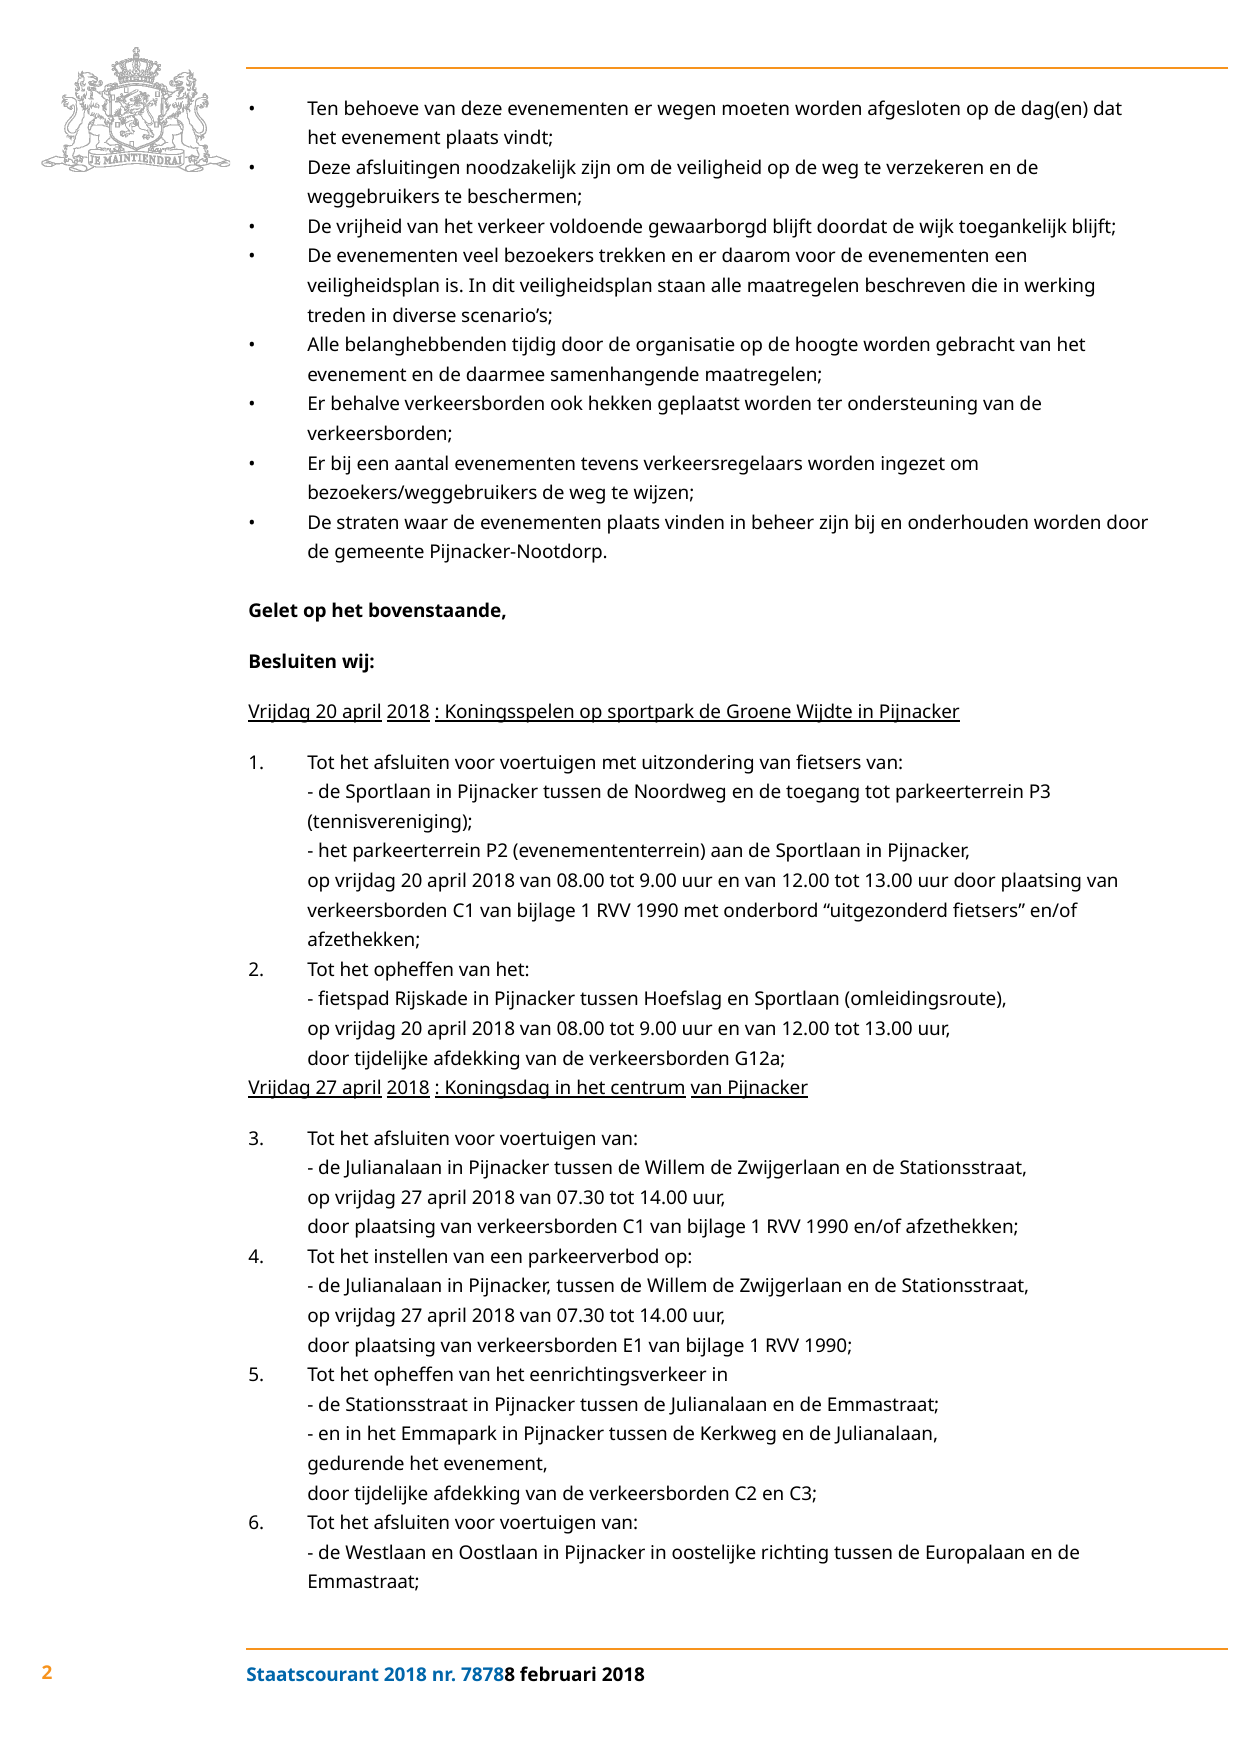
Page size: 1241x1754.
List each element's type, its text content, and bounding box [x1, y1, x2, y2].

list op vrijdag 27 april 2018 van 07.30 tot 14.00 uur, [248, 1302, 1152, 1328]
list Tot het afsluiten voor voertuigen met uitzondering van fietsers van: [248, 749, 1152, 775]
list door plaatsing van verkeersborden C1 van bijlage 1 RVV 1990 en/of afzethekken; [248, 1213, 1152, 1239]
text Vrijdag 20 april 2018 : Koningsspelen op sportpark de Groene Wijdte in Pijnacker [248, 698, 1152, 724]
list op vrijdag 27 april 2018 van 07.30 tot 14.00 uur, [248, 1184, 1152, 1210]
list Alle belanghebbenden tijdig door de organisatie op de hoogte worden gebracht van het evenement en de daarmee samenhangende maatregelen; [248, 331, 1152, 387]
list Deze afsluitingen noodzakelijk zijn om de veiligheid op de weg te verzekeren en de weggebruikers te beschermen; [248, 154, 1152, 209]
list - de Stationsstraat in Pijnacker tussen de Julianalaan en de Emmastraat; [248, 1391, 1152, 1417]
list De straten waar de evenementen plaats vinden in beheer zijn bij en onderhouden worden door de gemeente Pijnacker-Nootdorp. [248, 509, 1152, 564]
list Er behalve verkeersborden ook hekken geplaatst worden ter ondersteuning van de verkeersborden; [248, 391, 1152, 446]
text Besluiten wij: [248, 648, 1152, 674]
list door tijdelijke afdekking van de verkeersborden C2 en C3; [248, 1480, 1152, 1506]
list Tot het instellen van een parkeerverbod op: [248, 1243, 1152, 1269]
list De evenementen veel bezoekers trekken en er daarom voor de evenementen een veiligheidsplan is. In dit veiligheidsplan staan alle maatregelen beschreven die in werking treden in diverse scenario’s; [248, 243, 1152, 328]
list op vrijdag 20 april 2018 van 08.00 tot 9.00 uur en van 12.00 tot 13.00 uur door plaatsing van verkeersborden C1 van bijlage 1 RVV 1990 met onderbord “uitgezonderd fietsers” en/of afzethekken; [248, 867, 1152, 952]
list De vrijheid van het verkeer voldoende gewaarborgd blijft doordat de wijk toegankelijk blijft; [248, 213, 1152, 239]
list - de Julianalaan in Pijnacker, tussen de Willem de Zwijgerlaan en de Stationsstraat, [248, 1273, 1152, 1298]
list Tot het opheffen van het eenrichtingsverkeer in [248, 1361, 1152, 1387]
list Ten behoeve van deze evenementen er wegen moeten worden afgesloten op de dag(en) dat het evenement plaats vindt; [248, 95, 1152, 150]
list door tijdelijke afdekking van de verkeersborden G12a; [248, 1045, 1152, 1071]
list - de Sportlaan in Pijnacker tussen de Noordweg en de toegang tot parkeerterrein P3 (tennisvereniging); [248, 778, 1152, 834]
text Gelet op het bovenstaande, [248, 598, 1152, 623]
list - fietspad Rijskade in Pijnacker tussen Hoefslag en Sportlaan (omleidingsroute), [248, 986, 1152, 1011]
list Tot het opheffen van het: [248, 956, 1152, 982]
picture [41, 47, 231, 172]
list Tot het afsluiten voor voertuigen van: [248, 1509, 1152, 1535]
list gedurende het evenement, [248, 1450, 1152, 1476]
list - en in het Emmapark in Pijnacker tussen de Kerkweg en de Julianalaan, [248, 1421, 1152, 1446]
list op vrijdag 20 april 2018 van 08.00 tot 9.00 uur en van 12.00 tot 13.00 uur, [248, 1015, 1152, 1041]
list - het parkeerterrein P2 (evenemententerrein) aan de Sportlaan in Pijnacker, [248, 838, 1152, 863]
text Vrijdag 27 april 2018 : Koningsdag in het centrum van Pijnacker [248, 1074, 1152, 1100]
list Tot het afsluiten voor voertuigen van: [248, 1125, 1152, 1151]
list - de Julianalaan in Pijnacker tussen de Willem de Zwijgerlaan en de Stationsstraat, [248, 1154, 1152, 1180]
list door plaatsing van verkeersborden E1 van bijlage 1 RVV 1990; [248, 1332, 1152, 1358]
list - de Westlaan en Oostlaan in Pijnacker in oostelijke richting tussen de Europalaan en de Emmastraat; [248, 1539, 1152, 1594]
list Er bij een aantal evenementen tevens verkeersregelaars worden ingezet om bezoekers/weggebruikers de weg te wijzen; [248, 450, 1152, 505]
